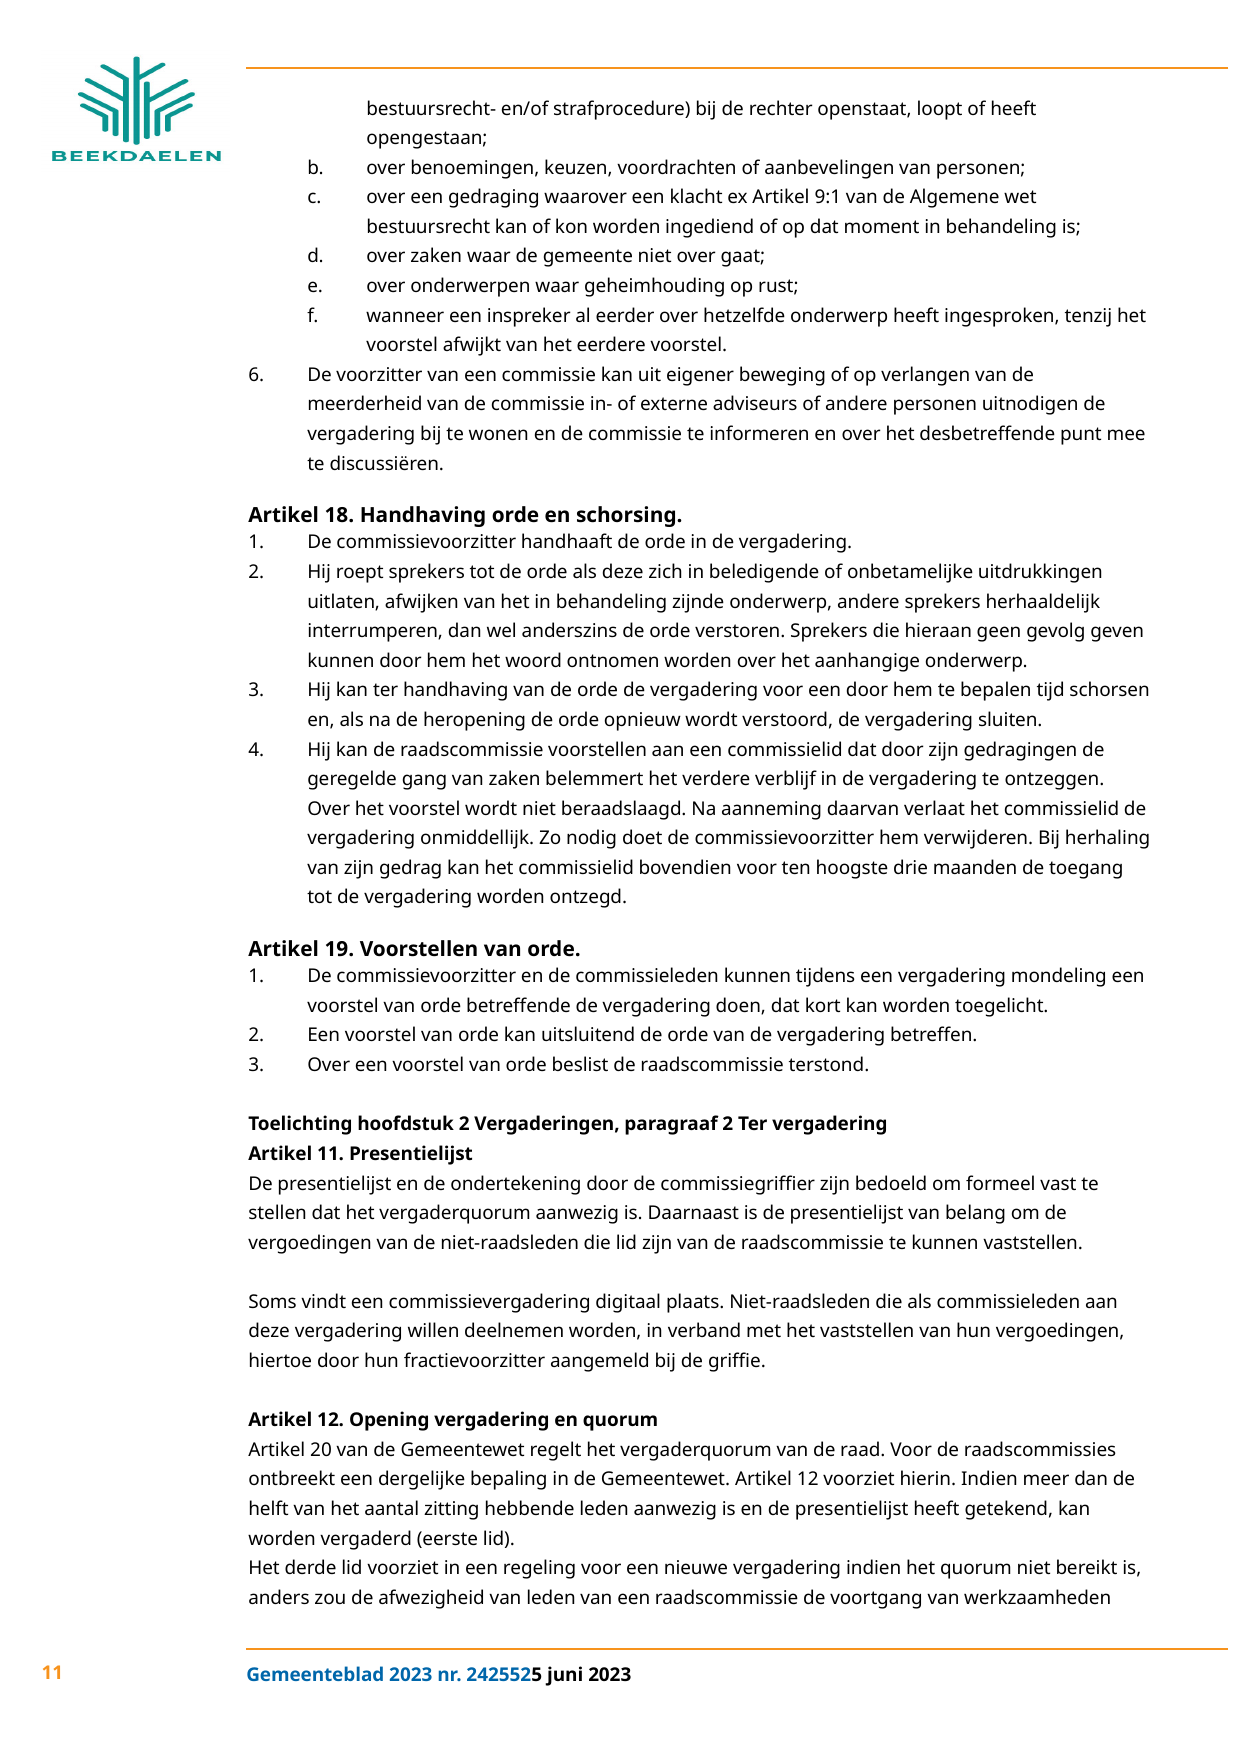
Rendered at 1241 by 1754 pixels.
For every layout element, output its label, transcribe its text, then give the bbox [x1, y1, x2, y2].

text Artikel 19. Voorstellen van orde. [248, 934, 1152, 962]
list De commissievoorzitter handhaaft de orde in de vergadering. [248, 529, 1152, 554]
list over een gedraging waarover een klacht ex Artikel 9:1 van de Algemene wet bestuursrecht kan of kon worden ingediend of op dat moment in behandeling is; [307, 183, 1152, 239]
list bestuursrecht- en/of strafprocedure) bij de rechter openstaat, loopt of heeft opengestaan; [307, 95, 1152, 150]
list over zaken waar de gemeente niet over gaat; [307, 243, 1152, 268]
list Over een voorstel van orde beslist de raadscommissie terstond. [248, 1051, 1152, 1077]
list Hij kan de raadscommissie voorstellen aan een commissielid dat door zijn gedragingen de geregelde gang van zaken belemmert het verdere verblijf in de vergadering te ontzeggen. Over het voorstel wordt niet beraadslaagd. Na aanneming daarvan verlaat het commissielid de vergadering onmiddellijk. Zo nodig doet de commissievoorzitter hem verwijderen. Bij herhaling van zijn gedrag kan het commissielid bovendien voor ten hoogste drie maanden de toegang tot de vergadering worden ontzegd. [248, 736, 1152, 909]
list over benoemingen, keuzen, voordrachten of aanbevelingen van personen; [307, 154, 1152, 180]
list De commissievoorzitter en de commissieleden kunnen tijdens een vergadering mondeling een voorstel van orde betreffende de vergadering doen, dat kort kan worden toegelicht. [248, 962, 1152, 1018]
text Artikel 18. Handhaving orde en schorsing. [248, 500, 1152, 529]
list Hij roept sprekers tot de orde als deze zich in beledigende of onbetamelijke uitdrukkingen uitlaten, afwijken van het in behandeling zijnde onderwerp, andere sprekers herhaaldelijk interrumperen, dan wel anderszins de orde verstoren. Sprekers die hieraan geen gevolg geven kunnen door hem het woord ontnomen worden over het aanhangige onderwerp. [248, 558, 1152, 673]
list Hij kan ter handhaving van de orde de vergadering voor een door hem te bepalen tijd schorsen en, als na de heropening de orde opnieuw wordt verstoord, de vergadering sluiten. [248, 677, 1152, 732]
list over onderwerpen waar geheimhouding op rust; [307, 272, 1152, 298]
picture [41, 47, 231, 172]
table_header Toelichting hoofdstuk 2 Vergaderingen, paragraaf 2 Ter vergadering Artikel 11. Presentielijst De presentielijst en de ondertekening door de commissiegriffier zijn bedoeld om formeel vast te stellen dat het vergaderquorum aanwezig is. Daarnaast is de presentielijst van belang om de vergoedingen van de niet-raadsleden die lid zijn van de raadscommissie te kunnen vaststellen. Soms vindt een commissievergadering digitaal plaats. Niet-raadsleden die als commissieleden aan deze vergadering willen deelnemen worden, in verband met het vaststellen van hun vergoedingen, hiertoe door hun fractievoorzitter aangemeld bij de griffie. Artikel 12. Opening vergadering en quorum Artikel 20 van de Gemeentewet regelt het vergaderquorum van de raad. Voor de raadscommissies ontbreekt een dergelijke bepaling in de Gemeentewet. Artikel 12 voorziet hierin. Indien meer dan de helft van het aantal zitting hebbende leden aanwezig is en de presentielijst heeft getekend, kan worden vergaderd (eerste lid). Het derde lid voorziet in een regeling voor een nieuwe vergadering indien het quorum niet bereikt is, anders zou de afwezigheid van leden van een raadscommissie de voortgang van werkzaamheden [248, 1111, 1152, 1609]
list De voorzitter van een commissie kan uit eigener beweging of op verlangen van de meerderheid van de commissie in- of externe adviseurs of andere personen uitnodigen de vergadering bij te wonen en de commissie te informeren en over het desbetreffende punt mee te discussiëren. [248, 361, 1152, 476]
list Een voorstel van orde kan uitsluitend de orde van de vergadering betreffen. [248, 1022, 1152, 1047]
list wanneer een inspreker al eerder over hetzelfde onderwerp heeft ingesproken, tenzij het voorstel afwijkt van het eerdere voorstel. [307, 302, 1152, 357]
